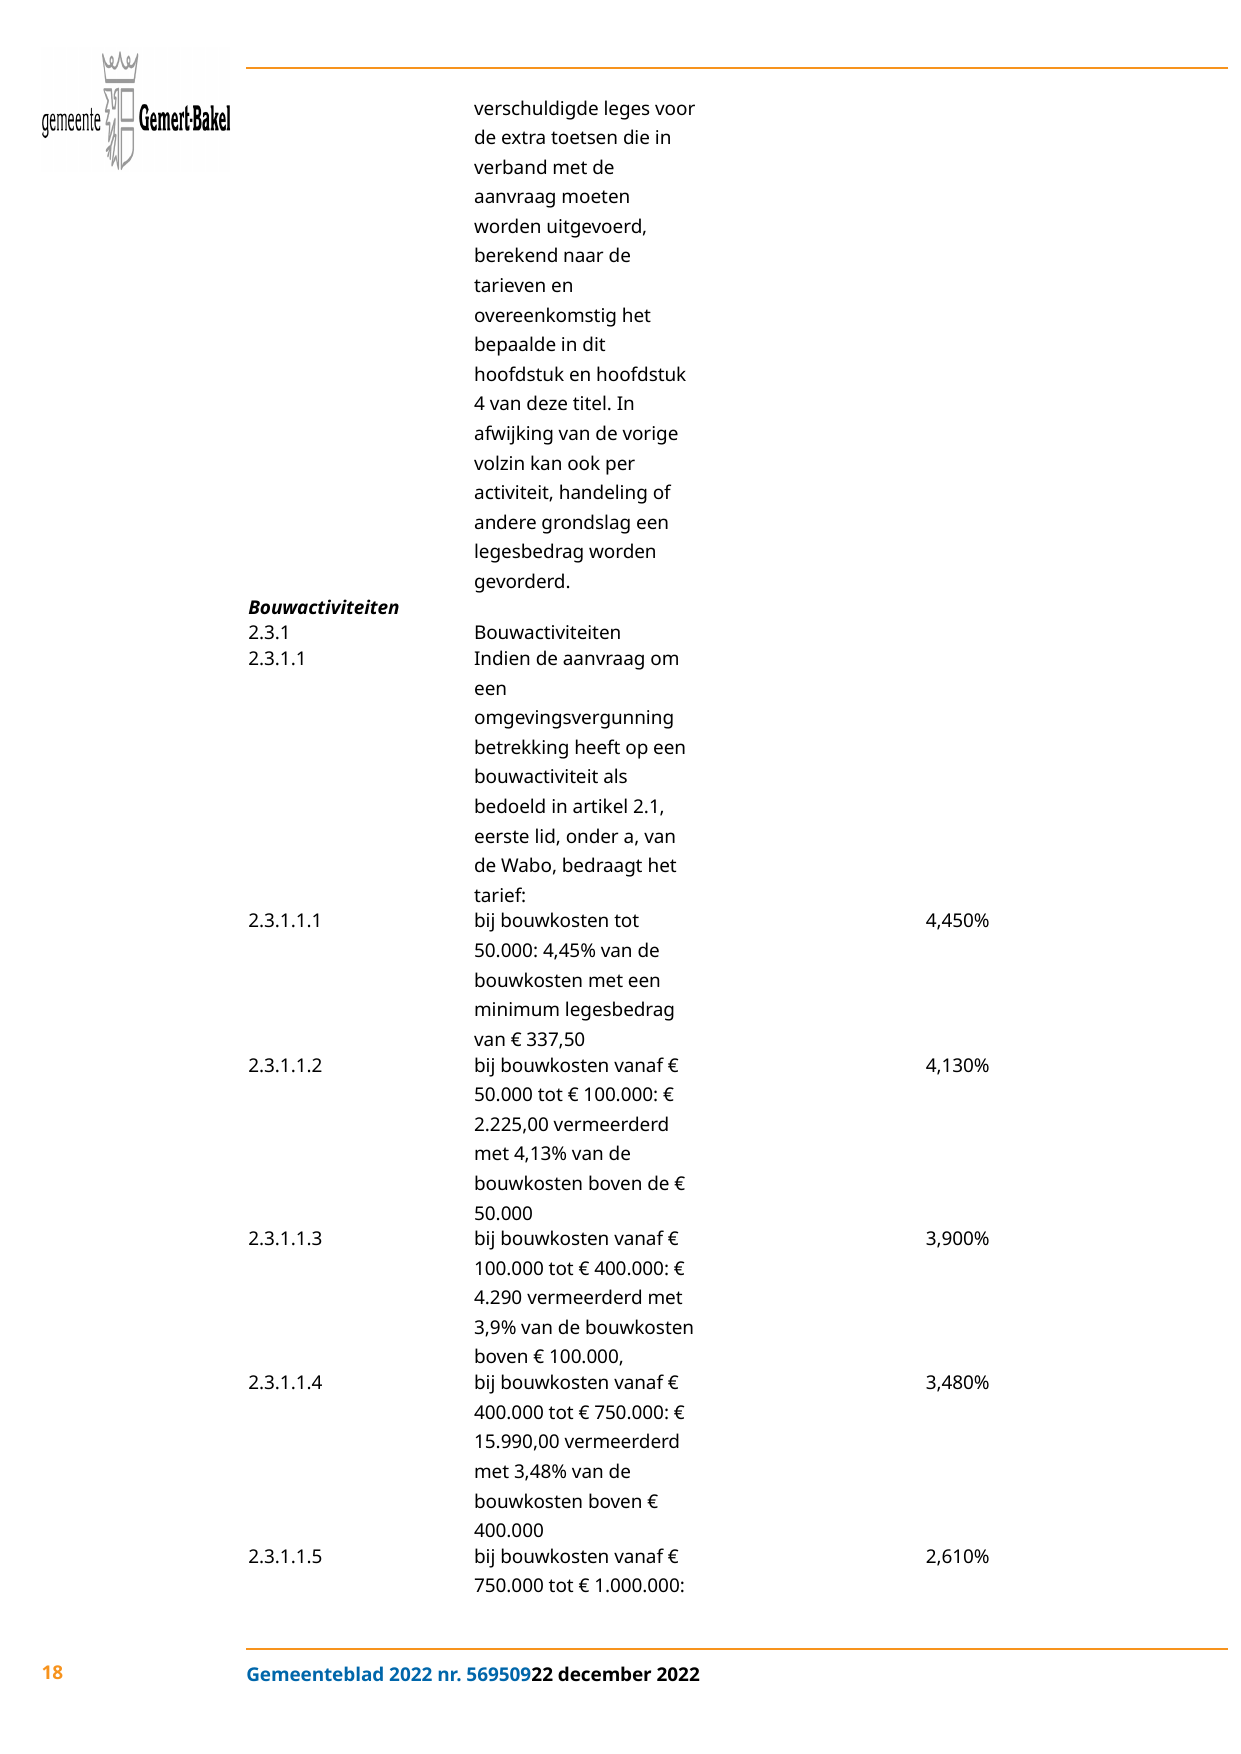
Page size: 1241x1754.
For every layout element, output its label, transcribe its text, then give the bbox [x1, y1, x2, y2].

table_cell 3,480% [926, 1370, 1152, 1543]
table_cell 2.3.1.1.2 [248, 1052, 474, 1225]
table_cell [700, 908, 926, 1052]
table_cell bij bouwkosten vanaf € 400.000 tot € 750.000: € 15.990,00 vermeerderd met 3,48% van de bouwkosten boven € 400.000 [474, 1370, 700, 1543]
table_cell bij bouwkosten vanaf € 50.000 tot € 100.000: € 2.225,00 vermeerderd met 4,13% van de bouwkosten boven de € 50.000 [474, 1052, 700, 1225]
table_cell Indien de aanvraag om een omgevingsvergunning betrekking heeft op een bouwactiviteit als bedoeld in artikel 2.1, eerste lid, onder a, van de Wabo, bedraagt het tarief: [474, 645, 700, 908]
table_cell Bouwactiviteiten [248, 594, 926, 619]
table_cell bij bouwkosten tot 50.000: 4,45% van de bouwkosten met een minimum legesbedrag van € 337,50 [474, 908, 700, 1052]
table_cell 3,900% [926, 1225, 1152, 1369]
table_cell [926, 620, 1152, 645]
table_cell 4,450% [926, 908, 1152, 1052]
picture [41, 47, 231, 172]
table_cell [926, 95, 1152, 594]
table_cell [248, 95, 474, 594]
table_cell verschuldigde leges voor de extra toetsen die in verband met de aanvraag moeten worden uitgevoerd, berekend naar de tarieven en overeenkomstig het bepaalde in dit hoofdstuk en hoofdstuk 4 van deze titel. In afwijking van de vorige volzin kan ook per activiteit, handeling of andere grondslag een legesbedrag worden gevorderd. [474, 95, 700, 594]
table_cell [700, 1052, 926, 1225]
table_cell [700, 1225, 926, 1369]
table_cell bij bouwkosten vanaf € 100.000 tot € 400.000: € 4.290 vermeerderd met 3,9% van de bouwkosten boven € 100.000, [474, 1225, 700, 1369]
table_cell Bouwactiviteiten [474, 620, 700, 645]
table_cell 4,130% [926, 1052, 1152, 1225]
table_cell 2.3.1.1.5 [248, 1543, 474, 1598]
table_cell [700, 620, 926, 645]
table_cell 2.3.1.1.3 [248, 1225, 474, 1369]
table_cell [700, 1370, 926, 1543]
table_cell 2,610% [926, 1543, 1152, 1598]
table_cell 2.3.1.1 [248, 645, 474, 908]
table_cell [700, 95, 926, 594]
table_cell 2.3.1.1.4 [248, 1370, 474, 1543]
table_cell [926, 594, 1152, 619]
table_cell 2.3.1 [248, 620, 474, 645]
table_cell [926, 645, 1152, 908]
table_cell 2.3.1.1.1 [248, 908, 474, 1052]
table_cell bij bouwkosten vanaf € 750.000 tot € 1.000.000: [474, 1543, 700, 1598]
table_cell [700, 645, 926, 908]
table_cell [700, 1543, 926, 1598]
